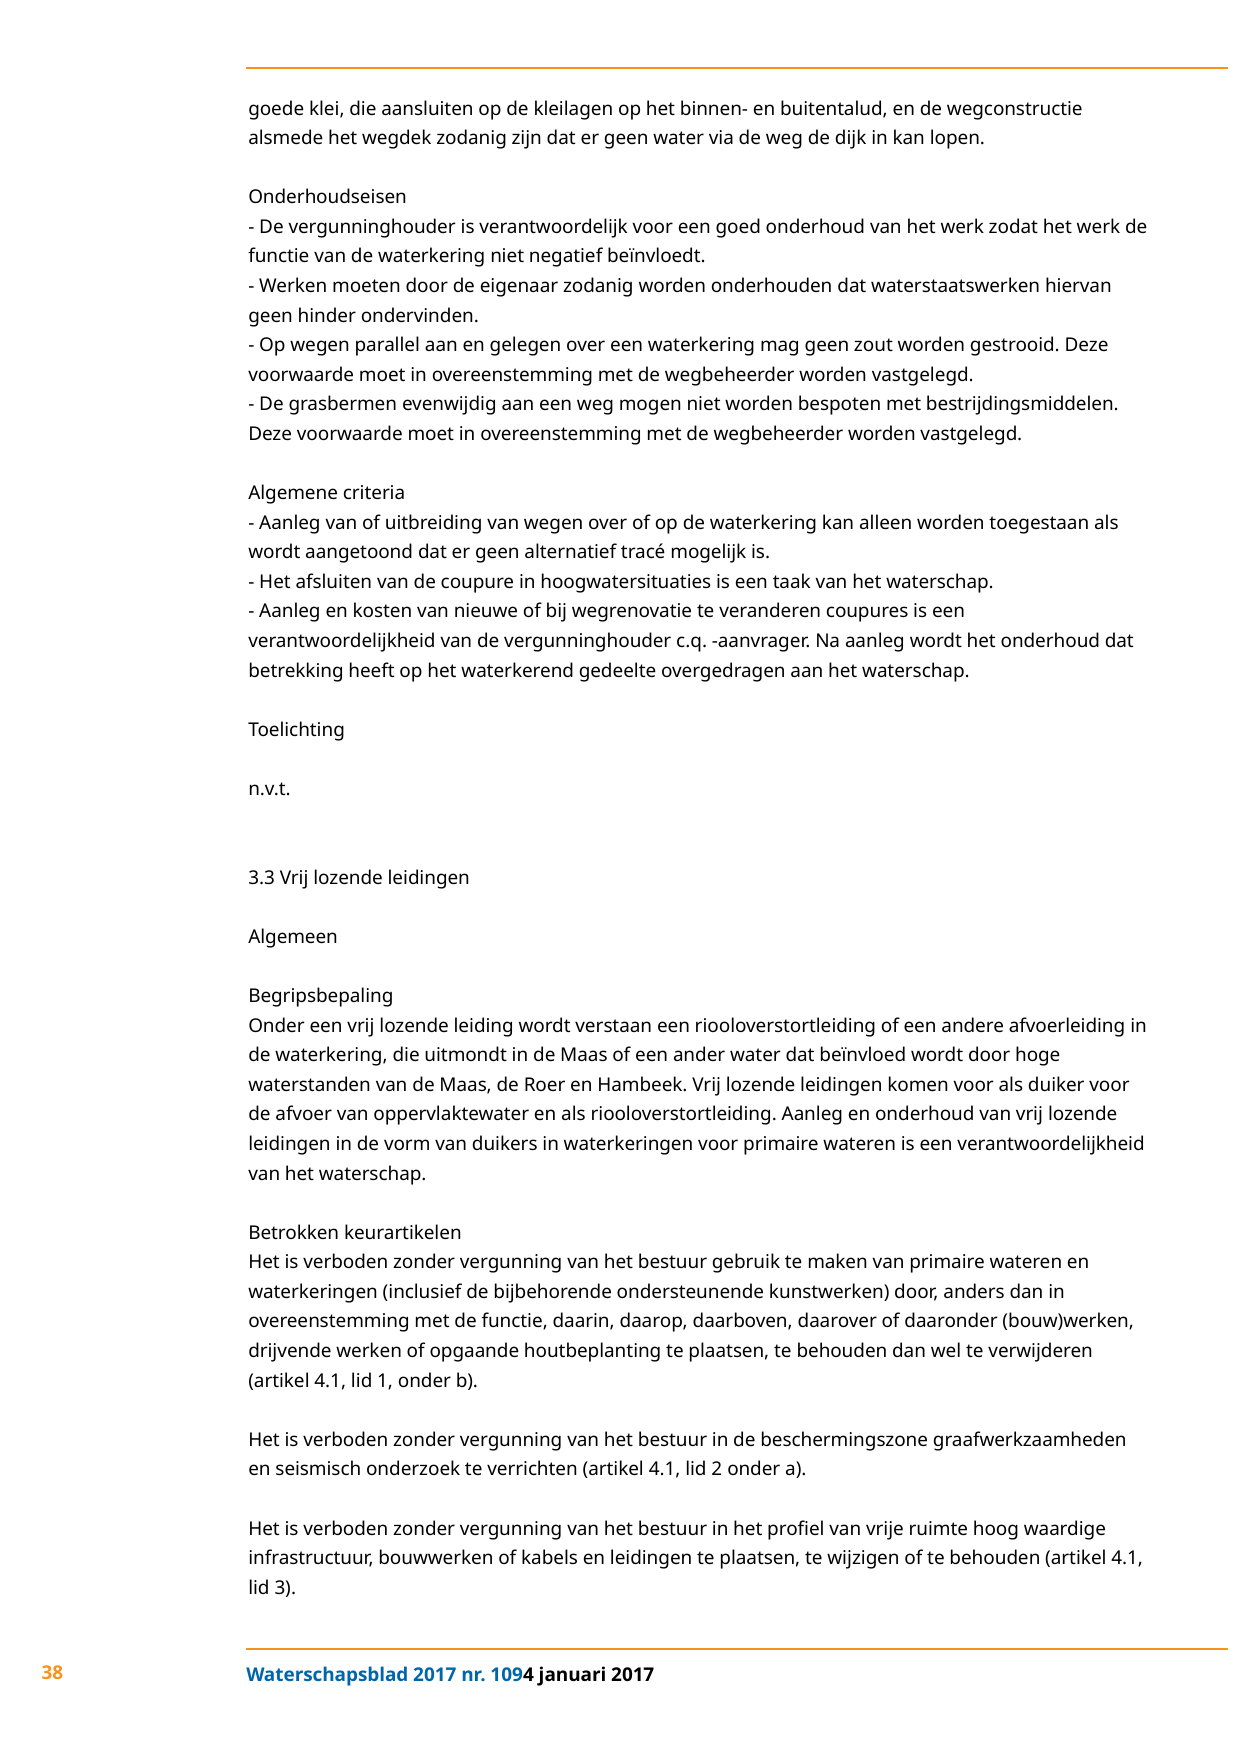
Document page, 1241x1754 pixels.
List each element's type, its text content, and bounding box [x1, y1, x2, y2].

text - Werken moeten door de eigenaar zodanig worden onderhouden dat waterstaatswerken hiervan geen hinder ondervinden. [248, 272, 1152, 328]
text 3.3 Vrij lozende leidingen [248, 864, 1152, 890]
text - Op wegen parallel aan en gelegen over een waterkering mag geen zout worden gestrooid. Deze voorwaarde moet in overeenstemming met de wegbeheerder worden vastgelegd. [248, 331, 1152, 387]
text Het is verboden zonder vergunning van het bestuur in het profiel van vrije ruimte hoog waardige infrastructuur, bouwwerken of kabels en leidingen te plaatsen, te wijzigen of te behouden (artikel 4.1, lid 3). [248, 1515, 1152, 1600]
text - Aanleg van of uitbreiding van wegen over of op de waterkering kan alleen worden toegestaan als wordt aangetoond dat er geen alternatief tracé mogelijk is. [248, 509, 1152, 564]
text Het is verboden zonder vergunning van het bestuur in de beschermingszone graafwerkzaamheden en seismisch onderzoek te verrichten (artikel 4.1, lid 2 onder a). [248, 1426, 1152, 1481]
text Onderhoudseisen [248, 183, 1152, 209]
text Betrokken keurartikelen [248, 1219, 1152, 1245]
text - Aanleg en kosten van nieuwe of bij wegrenovatie te veranderen coupures is een verantwoordelijkheid van de vergunninghouder c.q. -aanvrager. Na aanleg wordt het onderhoud dat betrekking heeft op het waterkerend gedeelte overgedragen aan het waterschap. [248, 598, 1152, 683]
text Het is verboden zonder vergunning van het bestuur gebruik te maken van primaire wateren en waterkeringen (inclusief de bijbehorende ondersteunende kunstwerken) door, anders dan in overeenstemming met de functie, daarin, daarop, daarboven, daarover of daaronder (bouw)werken, drijvende werken of opgaande houtbeplanting te plaatsen, te behouden dan wel te verwijderen (artikel 4.1, lid 1, onder b). [248, 1248, 1152, 1393]
text Begripsbepaling [248, 982, 1152, 1008]
text Algemene criteria [248, 479, 1152, 505]
text Toelichting [248, 716, 1152, 742]
text n.v.t. [248, 775, 1152, 801]
text - De grasbermen evenwijdig aan een weg mogen niet worden bespoten met bestrijdingsmiddelen. Deze voorwaarde moet in overeenstemming met de wegbeheerder worden vastgelegd. [248, 391, 1152, 446]
text Onder een vrij lozende leiding wordt verstaan een riooloverstortleiding of een andere afvoerleiding in de waterkering, die uitmondt in de Maas of een ander water dat beïnvloed wordt door hoge waterstanden van de Maas, de Roer en Hambeek. Vrij lozende leidingen komen voor als duiker voor de afvoer van oppervlaktewater en als riooloverstortleiding. Aanleg en onderhoud van vrij lozende leidingen in de vorm van duikers in waterkeringen voor primaire wateren is een verantwoordelijkheid van het waterschap. [248, 1012, 1152, 1186]
text - Het afsluiten van de coupure in hoogwatersituaties is een taak van het waterschap. [248, 568, 1152, 594]
picture [41, 47, 231, 172]
text - De vergunninghouder is verantwoordelijk voor een goed onderhoud van het werk zodat het werk de functie van de waterkering niet negatief beïnvloedt. [248, 213, 1152, 268]
text Algemeen [248, 923, 1152, 949]
text goede klei, die aansluiten op de kleilagen op het binnen- en buitentalud, en de wegconstructie alsmede het wegdek zodanig zijn dat er geen water via de weg de dijk in kan lopen. [248, 95, 1152, 150]
